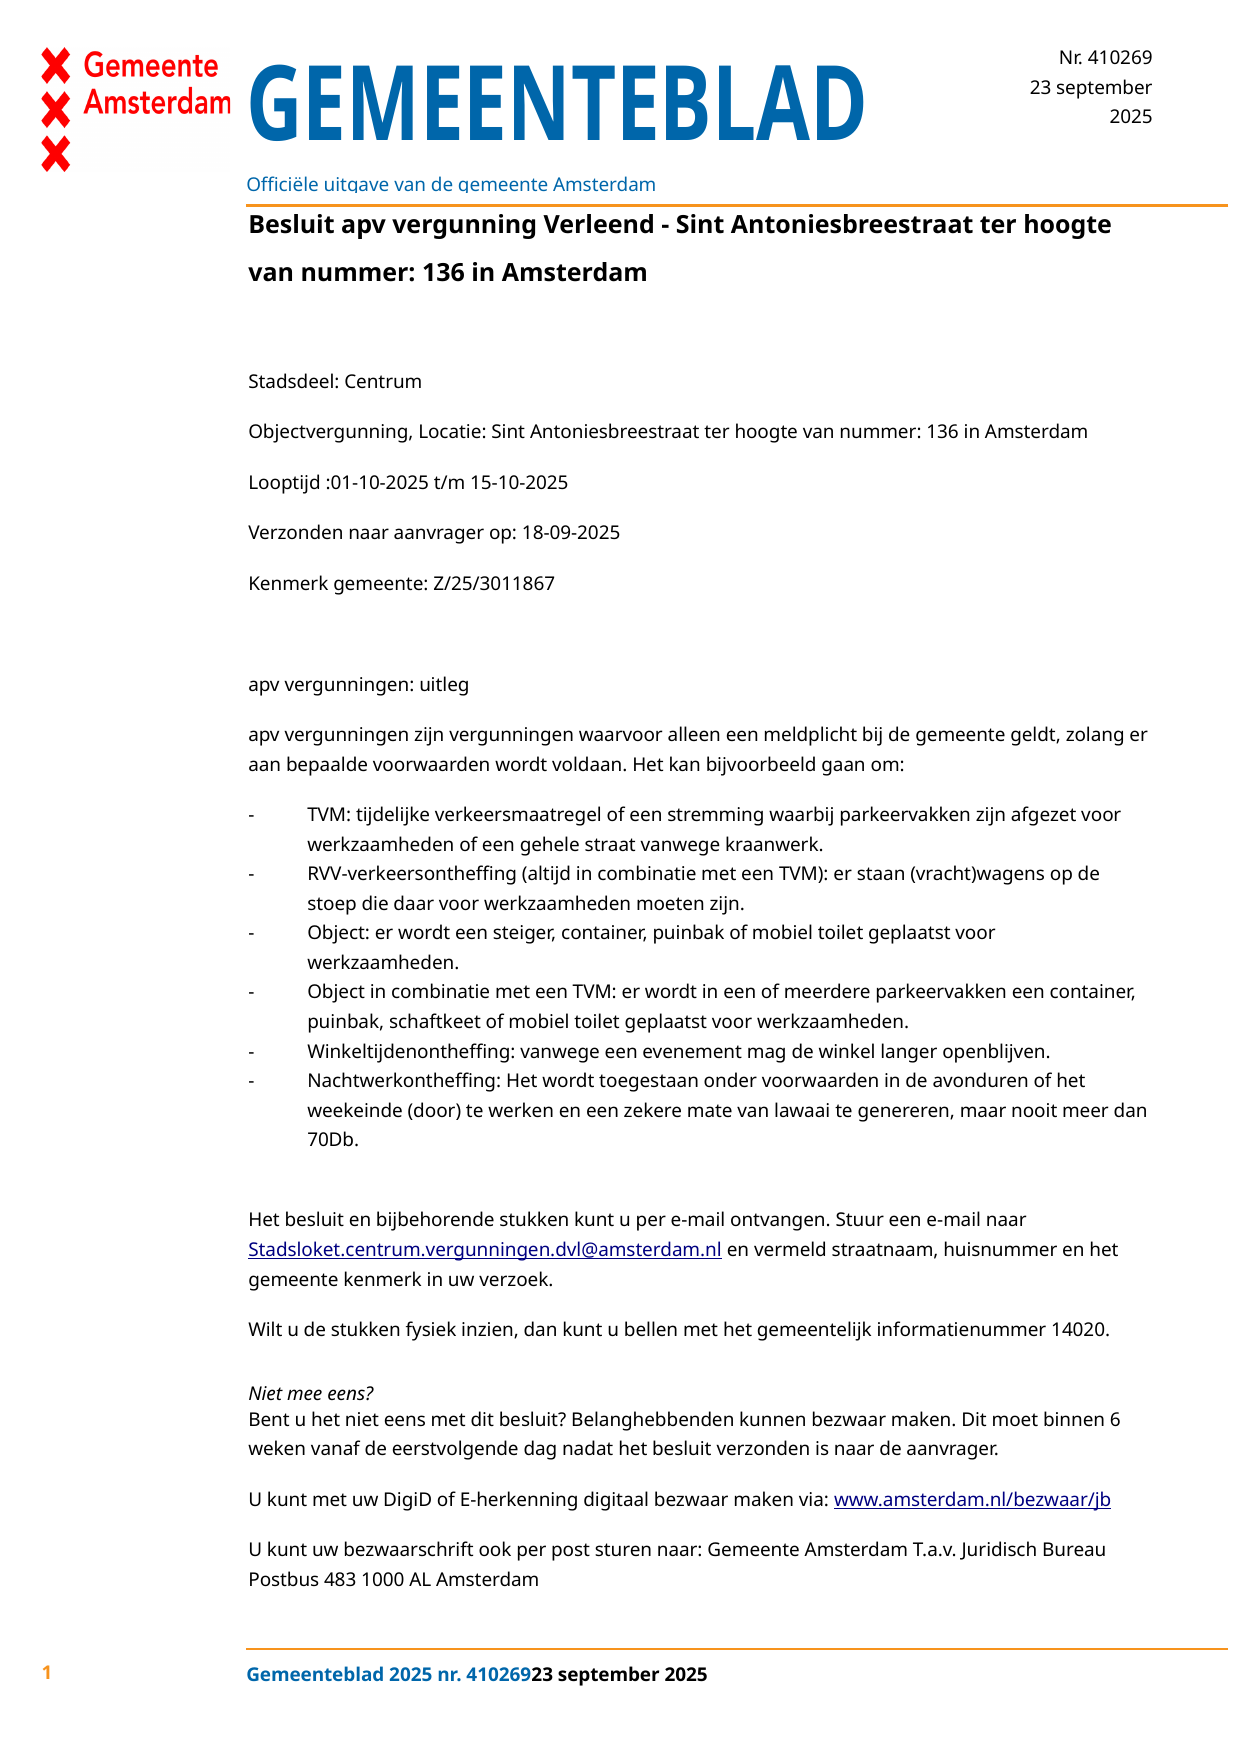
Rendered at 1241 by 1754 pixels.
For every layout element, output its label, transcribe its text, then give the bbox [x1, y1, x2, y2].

text Besluit apv vergunning Verleend - Sint Antoniesbreestraat ter hoogte van nummer: 136 in Amsterdam [248, 207, 1152, 288]
text Niet mee eens? [248, 1380, 1152, 1406]
text Het besluit en bijbehorende stukken kunt u per e-mail ontvangen. Stuur een e-mail naar Stadsloket.centrum.vergunningen.dvl@amsterdam.nl en vermeld straatnaam, huisnummer en het gemeente kenmerk in uw verzoek. [248, 1207, 1152, 1292]
list Nachtwerkontheffing: Het wordt toegestaan onder voorwaarden in de avonduren of het weekeinde (door) te werken en een zekere mate van lawaai te genereren, maar nooit meer dan 70Db. [248, 1067, 1152, 1152]
text apv vergunningen: uitleg [248, 671, 1152, 697]
list Object: er wordt een steiger, container, puinbak of mobiel toilet geplaatst voor werkzaamheden. [248, 919, 1152, 975]
text Stadsdeel: Centrum [248, 368, 1152, 394]
list Winkeltijdenontheffing: vanwege een evenement mag de winkel langer openblijven. [248, 1038, 1152, 1064]
text apv vergunningen zijn vergunningen waarvoor alleen een meldplicht bij de gemeente geldt, zolang er aan bepaalde voorwaarden wordt voldaan. Het kan bijvoorbeeld gaan om: [248, 721, 1152, 777]
text U kunt uw bezwaarschrift ook per post sturen naar: Gemeente Amsterdam T.a.v. Juridisch Bureau Postbus 483 1000 AL Amsterdam [248, 1536, 1152, 1592]
text Wilt u de stukken fysiek inzien, dan kunt u bellen met het gemeentelijk informatienummer 14020. [248, 1316, 1152, 1342]
text Objectvergunning, Locatie: Sint Antoniesbreestraat ter hoogte van nummer: 136 in Amsterdam [248, 419, 1152, 444]
list RVV-verkeersontheffing (altijd in combinatie met een TVM): er staan (vracht)wagens op de stoep die daar voor werkzaamheden moeten zijn. [248, 860, 1152, 916]
text Looptijd :01-10-2025 t/m 15-10-2025 [248, 469, 1152, 495]
list TVM: tijdelijke verkeersmaatregel of een stremming waarbij parkeervakken zijn afgezet voor werkzaamheden of een gehele straat vanwege kraanwerk. [248, 801, 1152, 857]
text U kunt met uw DigiD of E-herkenning digitaal bezwaar maken via: www.amsterdam.nl/bezwaar/jb [248, 1486, 1152, 1512]
text Verzonden naar aanvrager op: 18-09-2025 [248, 519, 1152, 545]
picture [41, 47, 231, 172]
text Kenmerk gemeente: Z/25/3011867 [248, 570, 1152, 596]
text Bent u het niet eens met dit besluit? Belanghebbenden kunnen bezwaar maken. Dit moet binnen 6 weken vanaf de eerstvolgende dag nadat het besluit verzonden is naar de aanvrager. [248, 1406, 1152, 1461]
list Object in combinatie met een TVM: er wordt in een of meerdere parkeervakken een container, puinbak, schaftkeet of mobiel toilet geplaatst voor werkzaamheden. [248, 979, 1152, 1034]
